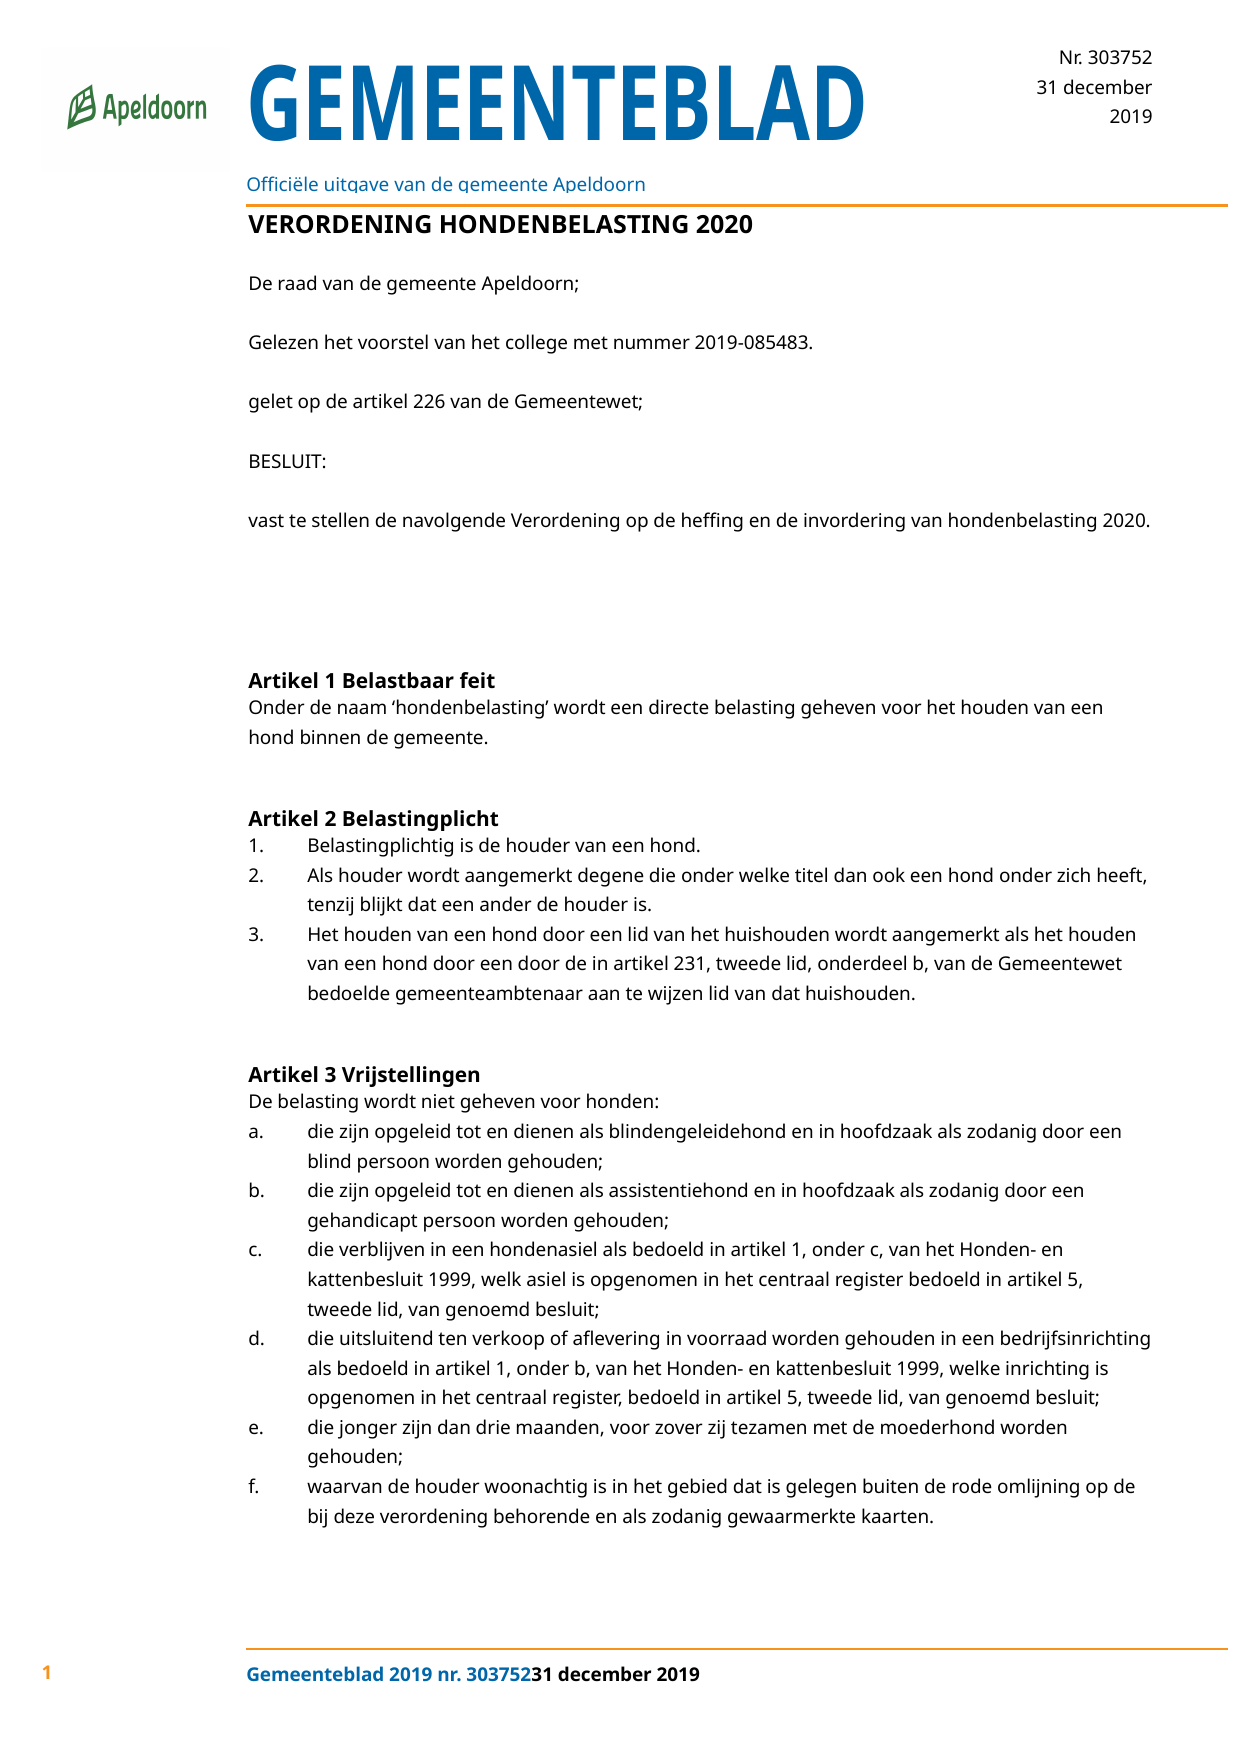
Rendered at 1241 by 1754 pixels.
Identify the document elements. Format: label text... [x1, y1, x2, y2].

text Artikel 3 Vrijstellingen [248, 1060, 1152, 1089]
list waarvan de houder woonachtig is in het gebied dat is gelegen buiten de rode omlijning op de bij deze verordening behorende en als zodanig gewaarmerkte kaarten. [248, 1473, 1152, 1528]
list Belastingplichtig is de houder van een hond. [248, 832, 1152, 858]
text De belasting wordt niet geheven voor honden: [248, 1089, 1152, 1114]
text De raad van de gemeente Apeldoorn; [248, 270, 1152, 296]
text Gelezen het voorstel van het college met nummer 2019-085483. [248, 329, 1152, 355]
list die verblijven in een hondenasiel als bedoeld in artikel 1, onder c, van het Honden- en kattenbesluit 1999, welk asiel is opgenomen in het centraal register bedoeld in artikel 5, tweede lid, van genoemd besluit; [248, 1237, 1152, 1321]
text Artikel 2 Belastingplicht [248, 804, 1152, 832]
text Onder de naam ‘hondenbelasting’ wordt een directe belasting geheven voor het houden van een hond binnen de gemeente. [248, 694, 1152, 749]
text gelet op de artikel 226 van de Gemeentewet; [248, 389, 1152, 414]
list Als houder wordt aangemerkt degene die onder welke titel dan ook een hond onder zich heeft, tenzij blijkt dat een ander de houder is. [248, 862, 1152, 917]
text BESLUIT: [248, 448, 1152, 473]
list die jonger zijn dan drie maanden, voor zover zij tezamen met de moederhond worden gehouden; [248, 1414, 1152, 1469]
list Het houden van een hond door een lid van het huishouden wordt aangemerkt als het houden van een hond door een door de in artikel 231, tweede lid, onderdeel b, van de Gemeentewet bedoelde gemeenteambtenaar aan te wijzen lid van dat huishouden. [248, 921, 1152, 1006]
list die uitsluitend ten verkoop of aflevering in voorraad worden gehouden in een bedrijfsinrichting als bedoeld in artikel 1, onder b, van het Honden- en kattenbesluit 1999, welke inrichting is opgenomen in het centraal register, bedoeld in artikel 5, tweede lid, van genoemd besluit; [248, 1325, 1152, 1410]
list die zijn opgeleid tot en dienen als blindengeleidehond en in hoofdzaak als zodanig door een blind persoon worden gehouden; [248, 1118, 1152, 1173]
text vast te stellen de navolgende Verordening op de heffing en de invordering van hondenbelasting 2020. [248, 507, 1152, 533]
list die zijn opgeleid tot en dienen als assistentiehond en in hoofdzaak als zodanig door een [248, 1177, 1152, 1203]
list gehandicapt persoon worden gehouden; [248, 1207, 1152, 1233]
text Artikel 1 Belastbaar feit [248, 666, 1152, 694]
text VERORDENING HONDENBELASTING 2020 [248, 207, 1152, 241]
picture [41, 47, 231, 172]
